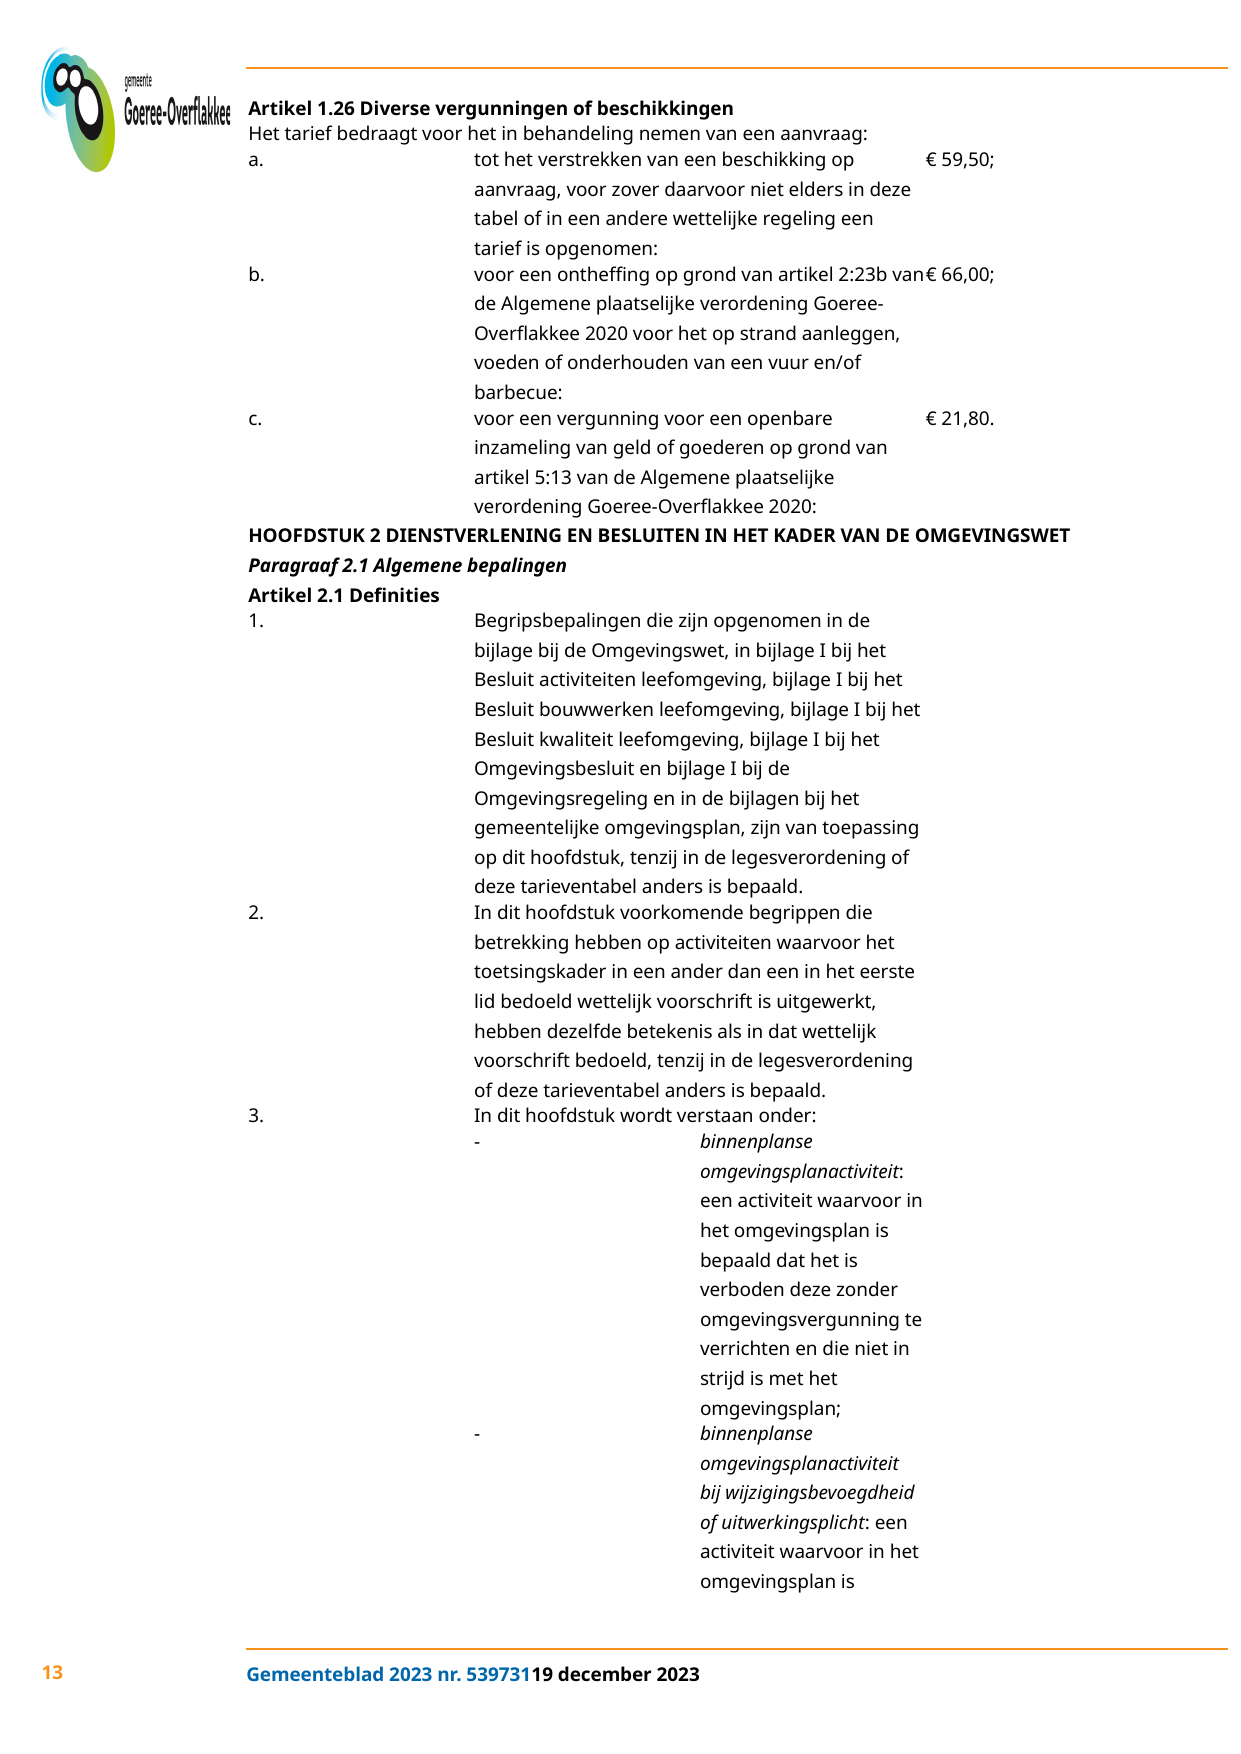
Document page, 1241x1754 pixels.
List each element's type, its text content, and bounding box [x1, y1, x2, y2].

table_cell a. [248, 146, 474, 261]
table_cell c. [248, 405, 474, 519]
table_cell In dit hoofdstuk voorkomende begrippen die betrekking hebben op activiteiten waarvoor het toetsingskader in een ander dan een in het eerste lid bedoeld wettelijk voorschrift is uitgewerkt, hebben dezelfde betekenis als in dat wettelijk voorschrift bedoeld, tenzij in de legesverordening of deze tarieventabel anders is bepaald. [474, 900, 926, 1103]
text HOOFDSTUK 2 DIENSTVERLENING EN BESLUITEN IN HET KADER VAN DE OMGEVINGSWET [248, 522, 1152, 548]
table_cell Begripsbepalingen die zijn opgenomen in de bijlage bij de Omgevingswet, in bijlage I bij het Besluit activiteiten leefomgeving, bijlage I bij het Besluit bouwwerken leefomgeving, bijlage I bij het Besluit kwaliteit leefomgeving, bijlage I bij het Omgevingsbesluit en bijlage I bij de Omgevingsregeling en in de bijlagen bij het gemeentelijke omgevingsplan, zijn van toepassing op dit hoofdstuk, tenzij in de legesverordening of deze tarieventabel anders is bepaald. [474, 608, 926, 899]
table_cell [248, 1129, 474, 1420]
table_cell [926, 1103, 1152, 1128]
table_cell [926, 121, 1152, 146]
table_cell - [474, 1129, 700, 1420]
text Paragraaf 2.1 Algemene bepalingen [248, 552, 1152, 578]
table_cell € 66,00; [926, 261, 1152, 405]
table_cell [926, 95, 1152, 121]
table_cell Artikel 1.26 Diverse vergunningen of beschikkingen [248, 95, 926, 121]
table_cell binnenplanse omgevingsplanactiviteit: een activiteit waarvoor in het omgevingsplan is bepaald dat het is verboden deze zonder omgevingsvergunning te verrichten en die niet in strijd is met het omgevingsplan; [700, 1129, 926, 1420]
table_cell 2. [248, 900, 474, 1103]
table_cell voor een ontheffing op grond van artikel 2:23b van de Algemene plaatselijke verordening Goeree-Overflakkee 2020 voor het op strand aanleggen, voeden of onderhouden van een vuur en/of barbecue: [474, 261, 926, 405]
table_cell tot het verstrekken van een beschikking op aanvraag, voor zover daarvoor niet elders in deze tabel of in een andere wettelijke regeling een tarief is opgenomen: [474, 146, 926, 261]
table_cell binnenplanse omgevingsplanactiviteit bij wijzigingsbevoegdheid of uitwerkingsplicht: een activiteit waarvoor in het omgevingsplan is [700, 1420, 926, 1594]
table_cell [926, 1420, 1152, 1594]
table_cell b. [248, 261, 474, 405]
table_cell [926, 900, 1152, 1103]
picture [41, 47, 231, 172]
table_cell - [474, 1420, 700, 1594]
table_cell 1. [248, 608, 474, 899]
table_cell [926, 1129, 1152, 1420]
table_header Artikel 2.1 Definities [248, 582, 926, 607]
table_cell voor een vergunning voor een openbare inzameling van geld of goederen op grond van artikel 5:13 van de Algemene plaatselijke verordening Goeree-Overflakkee 2020: [474, 405, 926, 519]
table_cell € 59,50; [926, 146, 1152, 261]
table_header [926, 582, 1152, 607]
table_cell Het tarief bedraagt voor het in behandeling nemen van een aanvraag: [248, 121, 926, 146]
table_cell [248, 1420, 474, 1594]
table_cell € 21,80. [926, 405, 1152, 519]
table_cell 3. [248, 1103, 474, 1128]
table_cell [926, 608, 1152, 899]
table_cell In dit hoofdstuk wordt verstaan onder: [474, 1103, 926, 1128]
